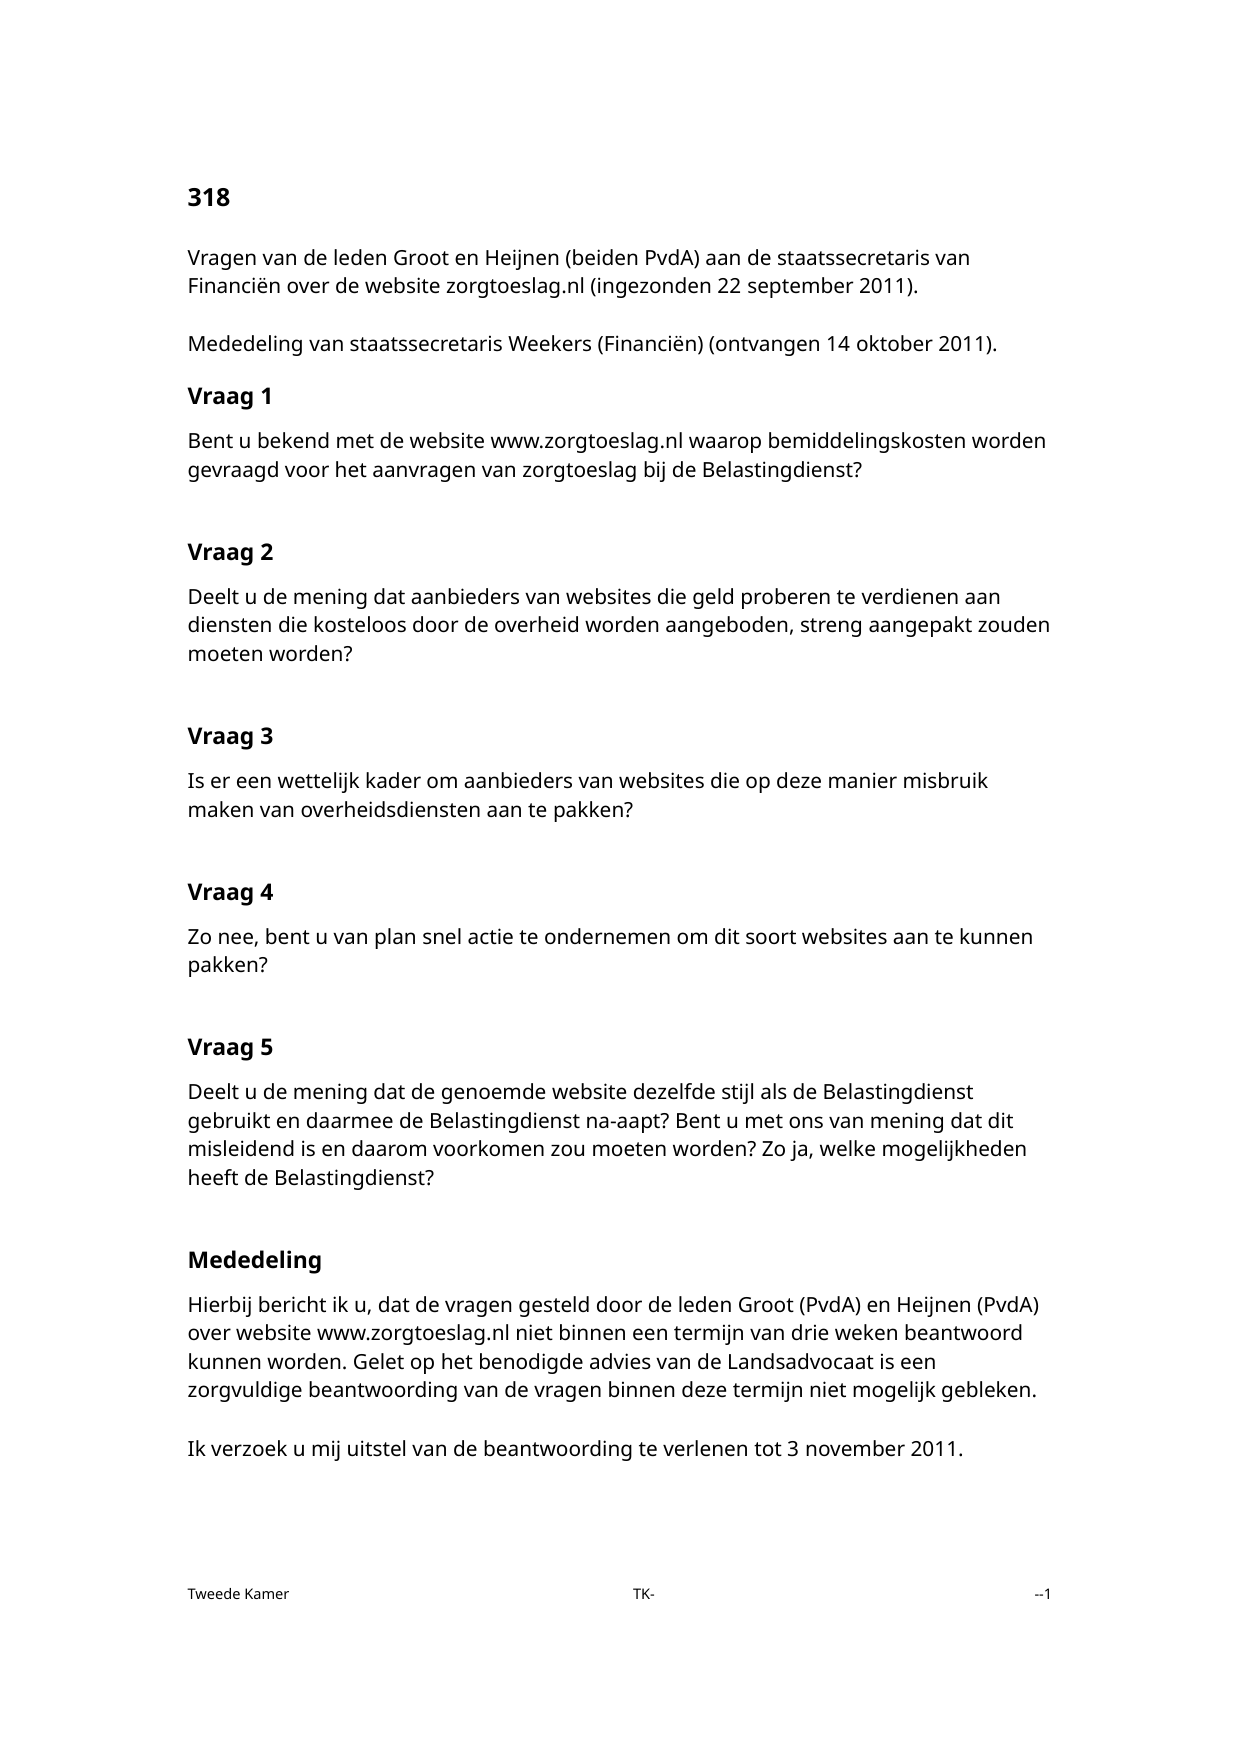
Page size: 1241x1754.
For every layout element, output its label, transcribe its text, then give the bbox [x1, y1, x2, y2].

subtitle Mededeling [187, 1244, 1053, 1275]
text Ik verzoek u mij uitstel van de beantwoording te verlenen tot 3 november 2011. [187, 1434, 1053, 1462]
text Zo nee, bent u van plan snel actie te ondernemen om dit soort websites aan te kunnen pakken? [187, 922, 1053, 979]
text Hierbij bericht ik u, dat de vragen gesteld door de leden Groot (PvdA) en Heijnen (PvdA) over website www.zorgtoeslag.nl niet binnen een termijn van drie weken beantwoord kunnen worden. Gelet op het benodigde advies van de Landsadvocaat is een zorgvuldige beantwoording van de vragen binnen deze termijn niet mogelijk gebleken. [187, 1290, 1053, 1404]
text 318 [187, 179, 1053, 213]
subtitle Vraag 5 [187, 1031, 1053, 1062]
text Vragen van de leden Groot en Heijnen (beiden PvdA) aan de staatssecretaris van Financiën over de website zorgtoeslag.nl (ingezonden 22 september 2011). [187, 243, 1053, 300]
text Deelt u de mening dat aanbieders van websites die geld proberen te verdienen aan diensten die kosteloos door de overheid worden aangeboden, streng aangepakt zouden moeten worden? [187, 582, 1053, 667]
text Deelt u de mening dat de genoemde website dezelfde stijl als de Belastingdienst gebruikt en daarmee de Belastingdienst na-aapt? Bent u met ons van mening dat dit misleidend is en daarom voorkomen zou moeten worden? Zo ja, welke mogelijkheden heeft de Belastingdienst? [187, 1077, 1053, 1191]
text Is er een wettelijk kader om aanbieders van websites die op deze manier misbruik maken van overheidsdiensten aan te pakken? [187, 766, 1053, 823]
subtitle Vraag 4 [187, 876, 1053, 907]
subtitle Vraag 3 [187, 720, 1053, 751]
text Bent u bekend met de website www.zorgtoeslag.nl waarop bemiddelingskosten worden gevraagd voor het aanvragen van zorgtoeslag bij de Belastingdienst? [187, 427, 1053, 483]
text Mededeling van staatssecretaris Weekers (Financiën) (ontvangen 14 oktober 2011). [187, 329, 1053, 358]
subtitle Vraag 1 [187, 380, 1053, 412]
subtitle Vraag 2 [187, 536, 1053, 567]
